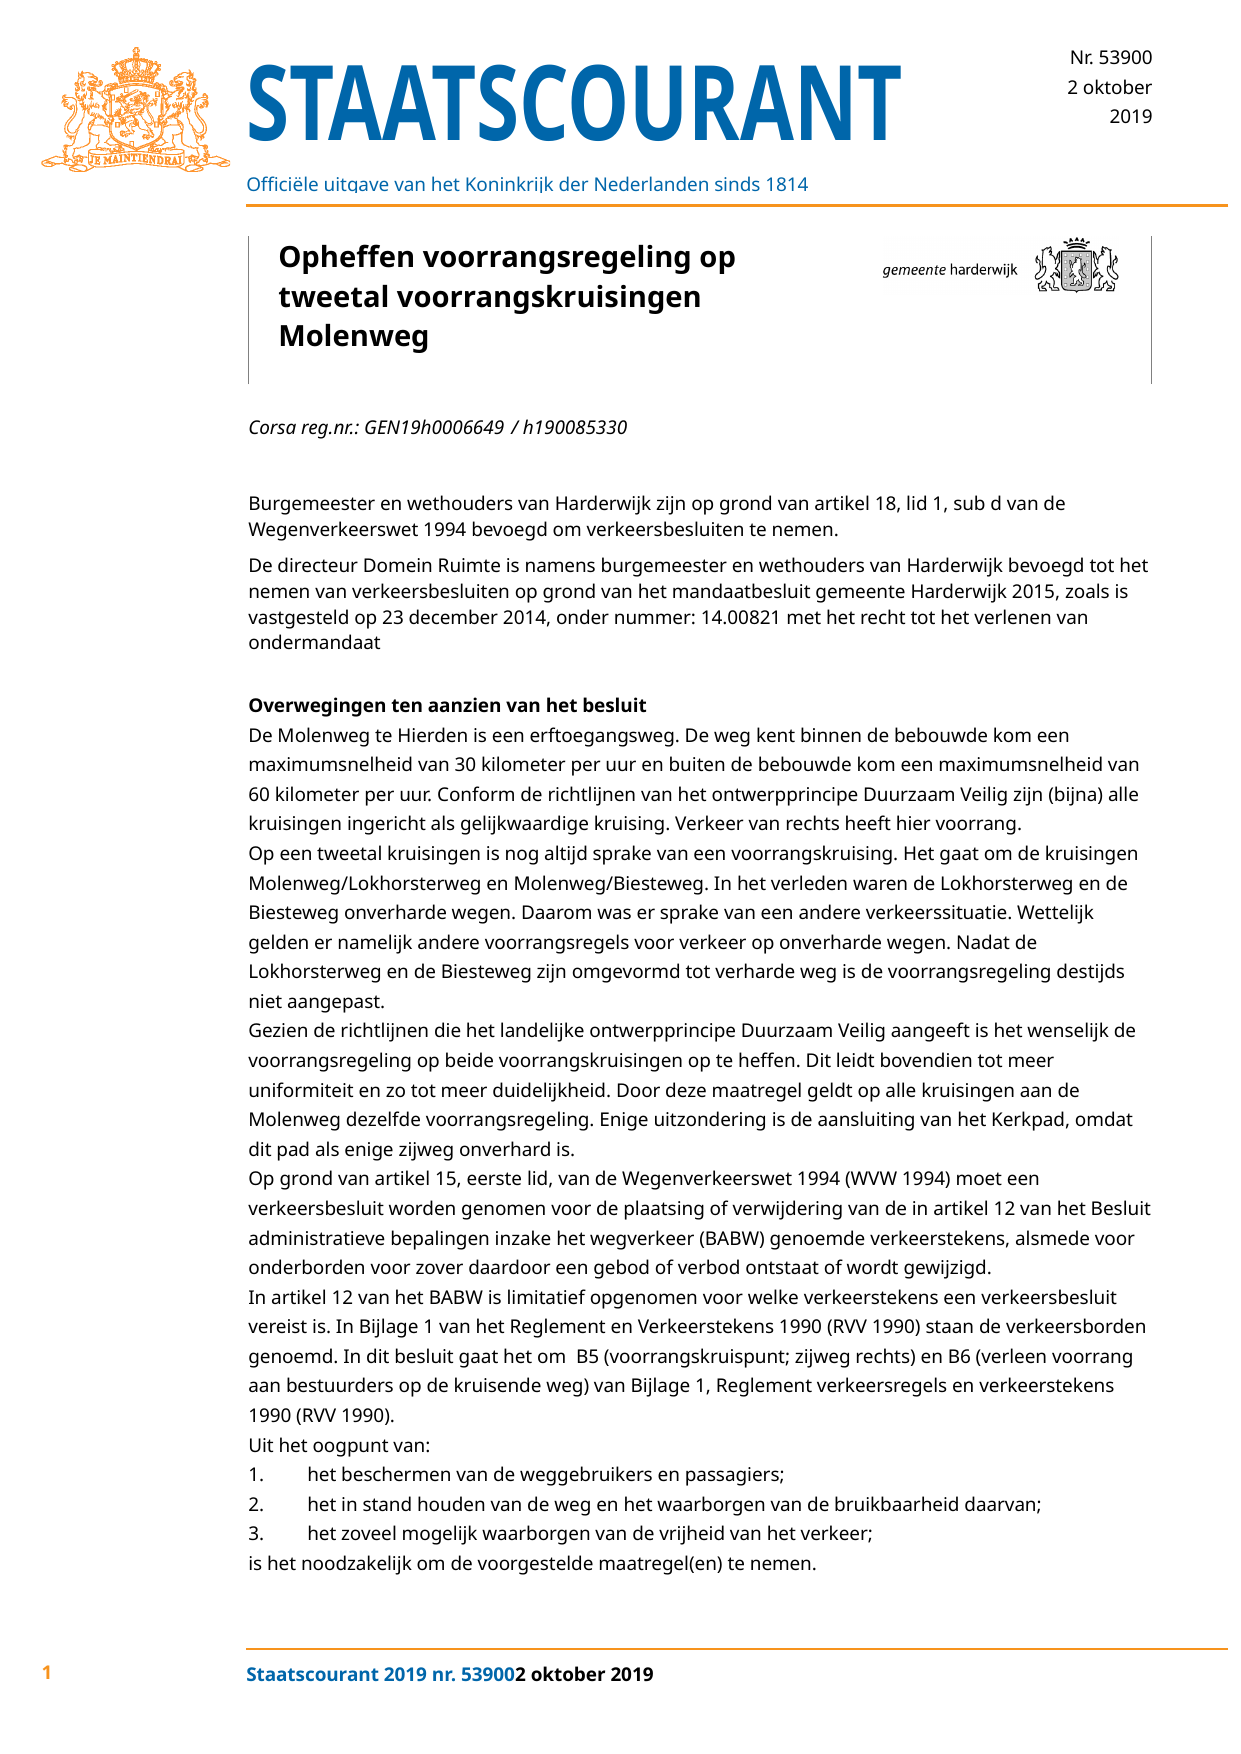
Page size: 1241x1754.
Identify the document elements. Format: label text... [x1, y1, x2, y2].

text De directeur Domein Ruimte is namens burgemeester en wethouders van Harderwijk bevoegd tot het nemen van verkeersbesluiten op grond van het mandaatbesluit gemeente Harderwijk 2015, zoals is vastgesteld op 23 december 2014, onder nummer: 14.00821 met het recht tot het verlenen van ondermandaat [248, 552, 1152, 655]
text Gezien de richtlijnen die het landelijke ontwerpprincipe Duurzaam Veilig aangeeft is het wenselijk de voorrangsregeling op beide voorrangskruisingen op te heffen. Dit leidt bovendien tot meer uniformiteit en zo tot meer duidelijkheid. Door deze maatregel geldt op alle kruisingen aan de Molenweg dezelfde voorrangsregeling. Enige uitzondering is de aansluiting van het Kerkpad, omdat dit pad als enige zijweg onverhard is. [248, 1018, 1152, 1162]
picture [41, 47, 231, 172]
list het beschermen van de weggebruikers en passagiers; [248, 1461, 1152, 1487]
text Op een tweetal kruisingen is nog altijd sprake van een voorrangskruising. Het gaat om de kruisingen Molenweg/Lokhorsterweg en Molenweg/Biesteweg. In het verleden waren de Lokhorsterweg en de Biesteweg onverharde wegen. Daarom was er sprake van een andere verkeerssituatie. Wettelijk gelden er namelijk andere voorrangsregels voor verkeer op onverharde wegen. Nadat de Lokhorsterweg en de Biesteweg zijn omgevormd tot verharde weg is de voorrangsregeling destijds niet aangepast. [248, 840, 1152, 1014]
text Uit het oogpunt van: [248, 1432, 1152, 1458]
text Overwegingen ten aanzien van het besluit [248, 692, 1152, 718]
text Burgemeester en wethouders van Harderwijk zijn op grond van artikel 18, lid 1, sub d van de Wegenverkeerswet 1994 bevoegd om verkeersbesluiten te nemen. [248, 490, 1152, 541]
table_header Opheffen voorrangsregeling op tweetal voorrangskruisingen Molenweg [249, 236, 850, 384]
text is het noodzakelijk om de voorgestelde maatregel(en) te nemen. [248, 1550, 1152, 1576]
text In artikel 12 van het BABW is limitatief opgenomen voor welke verkeerstekens een verkeersbesluit vereist is. In Bijlage 1 van het Reglement en Verkeerstekens 1990 (RVV 1990) staan de verkeersborden genoemd. In dit besluit gaat het om B5 (voorrangskruispunt; zijweg rechts) en B6 (verleen voorrang aan bestuurders op de kruisende weg) van Bijlage 1, Reglement verkeersregels en verkeerstekens 1990 (RVV 1990). [248, 1284, 1152, 1428]
list het in stand houden van de weg en het waarborgen van de bruikbaarheid daarvan; [248, 1491, 1152, 1517]
table_header [850, 236, 1151, 384]
picture [882, 236, 1119, 295]
text De Molenweg te Hierden is een erftoegangsweg. De weg kent binnen de bebouwde kom een maximumsnelheid van 30 kilometer per uur en buiten de bebouwde kom een maximumsnelheid van 60 kilometer per uur. Conform de richtlijnen van het ontwerpprincipe Duurzaam Veilig zijn (bijna) alle kruisingen ingericht als gelijkwaardige kruising. Verkeer van rechts heeft hier voorrang. [248, 722, 1152, 836]
list het zoveel mogelijk waarborgen van de vrijheid van het verkeer; [248, 1521, 1152, 1546]
text Op grond van artikel 15, eerste lid, van de Wegenverkeerswet 1994 (WVW 1994) moet een verkeersbesluit worden genomen voor de plaatsing of verwijdering van de in artikel 12 van het Besluit administratieve bepalingen inzake het wegverkeer (BABW) genoemde verkeerstekens, alsmede voor onderborden voor zover daardoor een gebod of verbod ontstaat of wordt gewijzigd. [248, 1166, 1152, 1280]
text Corsa reg.nr.: GEN19h0006649 / h190085330 [248, 414, 1152, 440]
